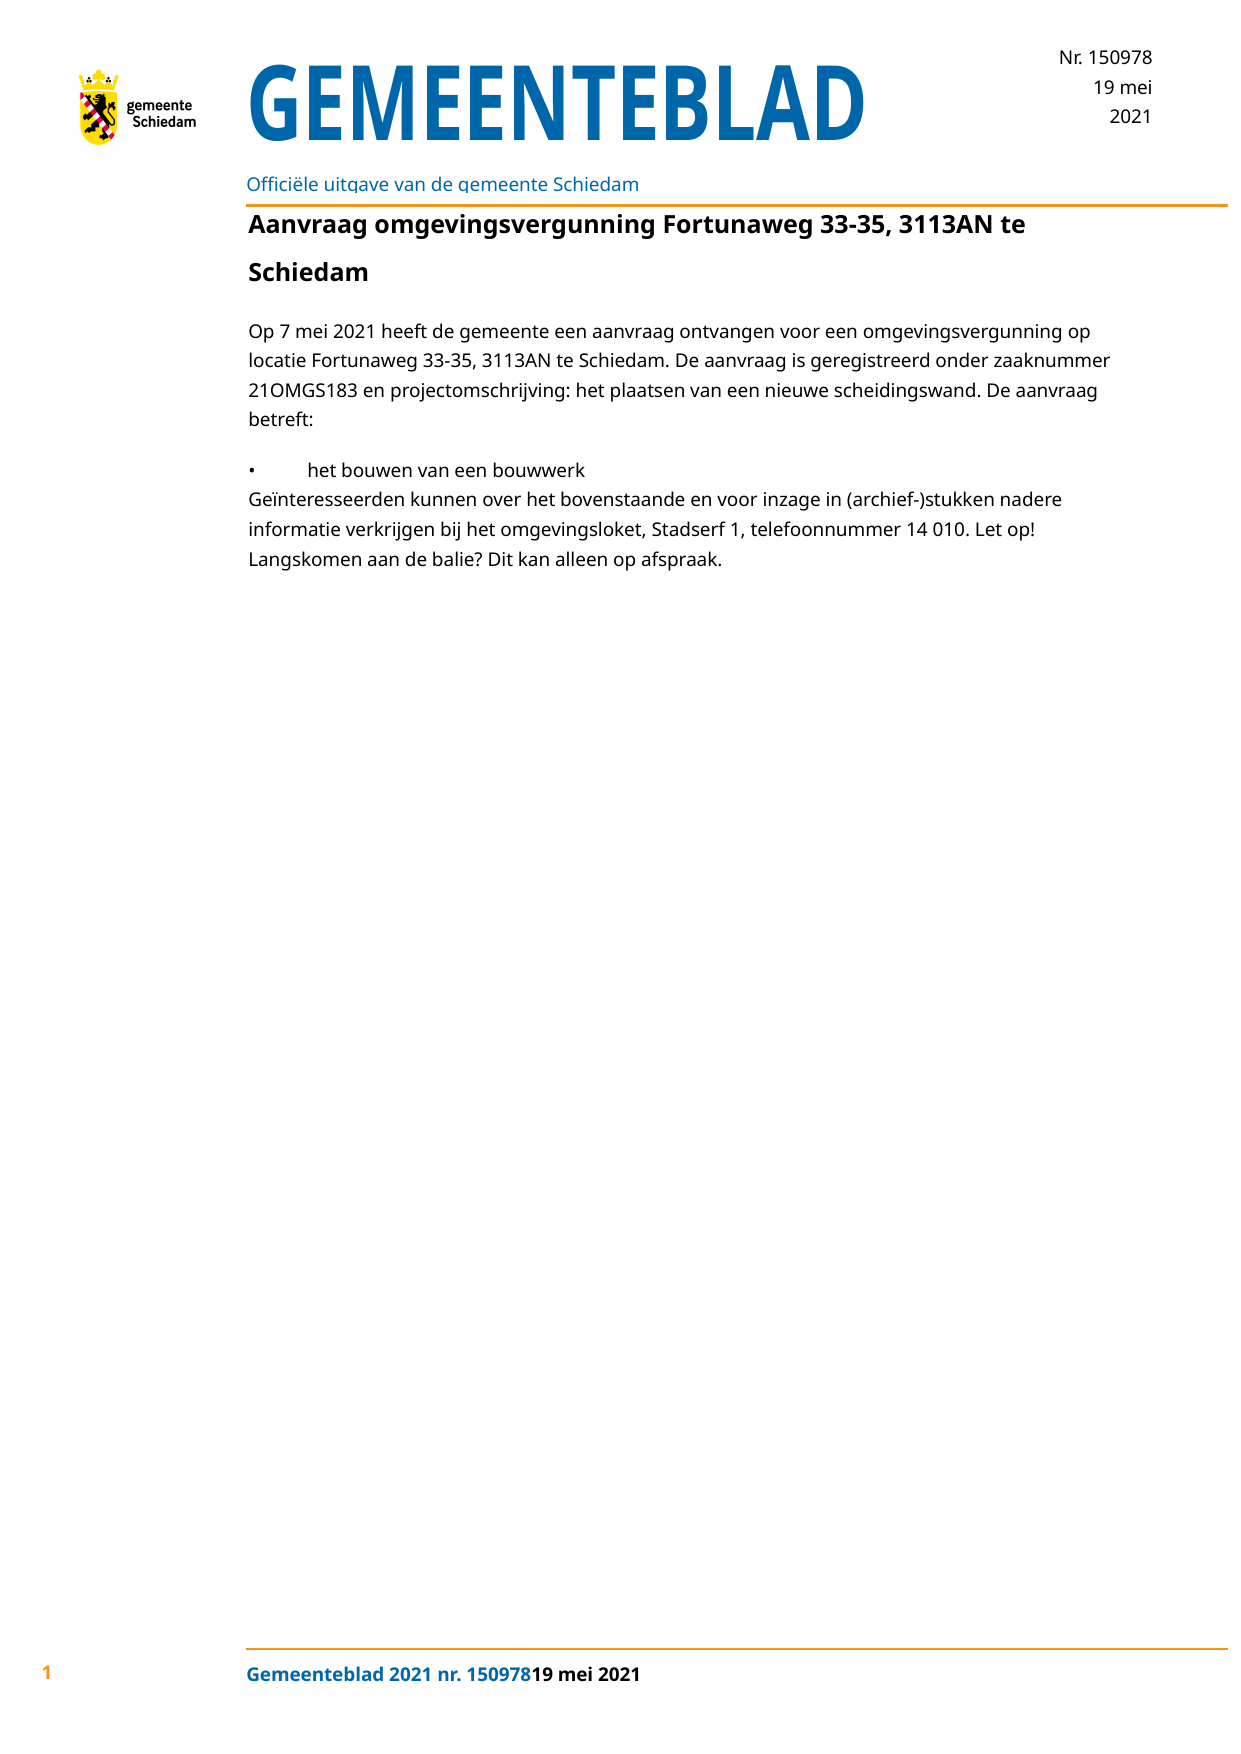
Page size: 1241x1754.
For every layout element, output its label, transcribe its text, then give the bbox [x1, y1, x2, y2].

list het bouwen van een bouwwerk [248, 457, 1152, 483]
text Aanvraag omgevingsvergunning Fortunaweg 33-35, 3113AN te Schiedam [248, 207, 1152, 288]
text Geïnteresseerden kunnen over het bovenstaande en voor inzage in (archief-)stukken nadere informatie verkrijgen bij het omgevingsloket, Stadserf 1, telefoonnummer 14 010. Let op! Langskomen aan de balie? Dit kan alleen op afspraak. [248, 487, 1152, 572]
text Op 7 mei 2021 heeft de gemeente een aanvraag ontvangen voor een omgevingsvergunning op locatie Fortunaweg 33-35, 3113AN te Schiedam. De aanvraag is geregistreerd onder zaaknummer 21OMGS183 en projectomschrijving: het plaatsen van een nieuwe scheidingswand. De aanvraag betreft: [248, 318, 1152, 432]
picture [41, 47, 231, 172]
